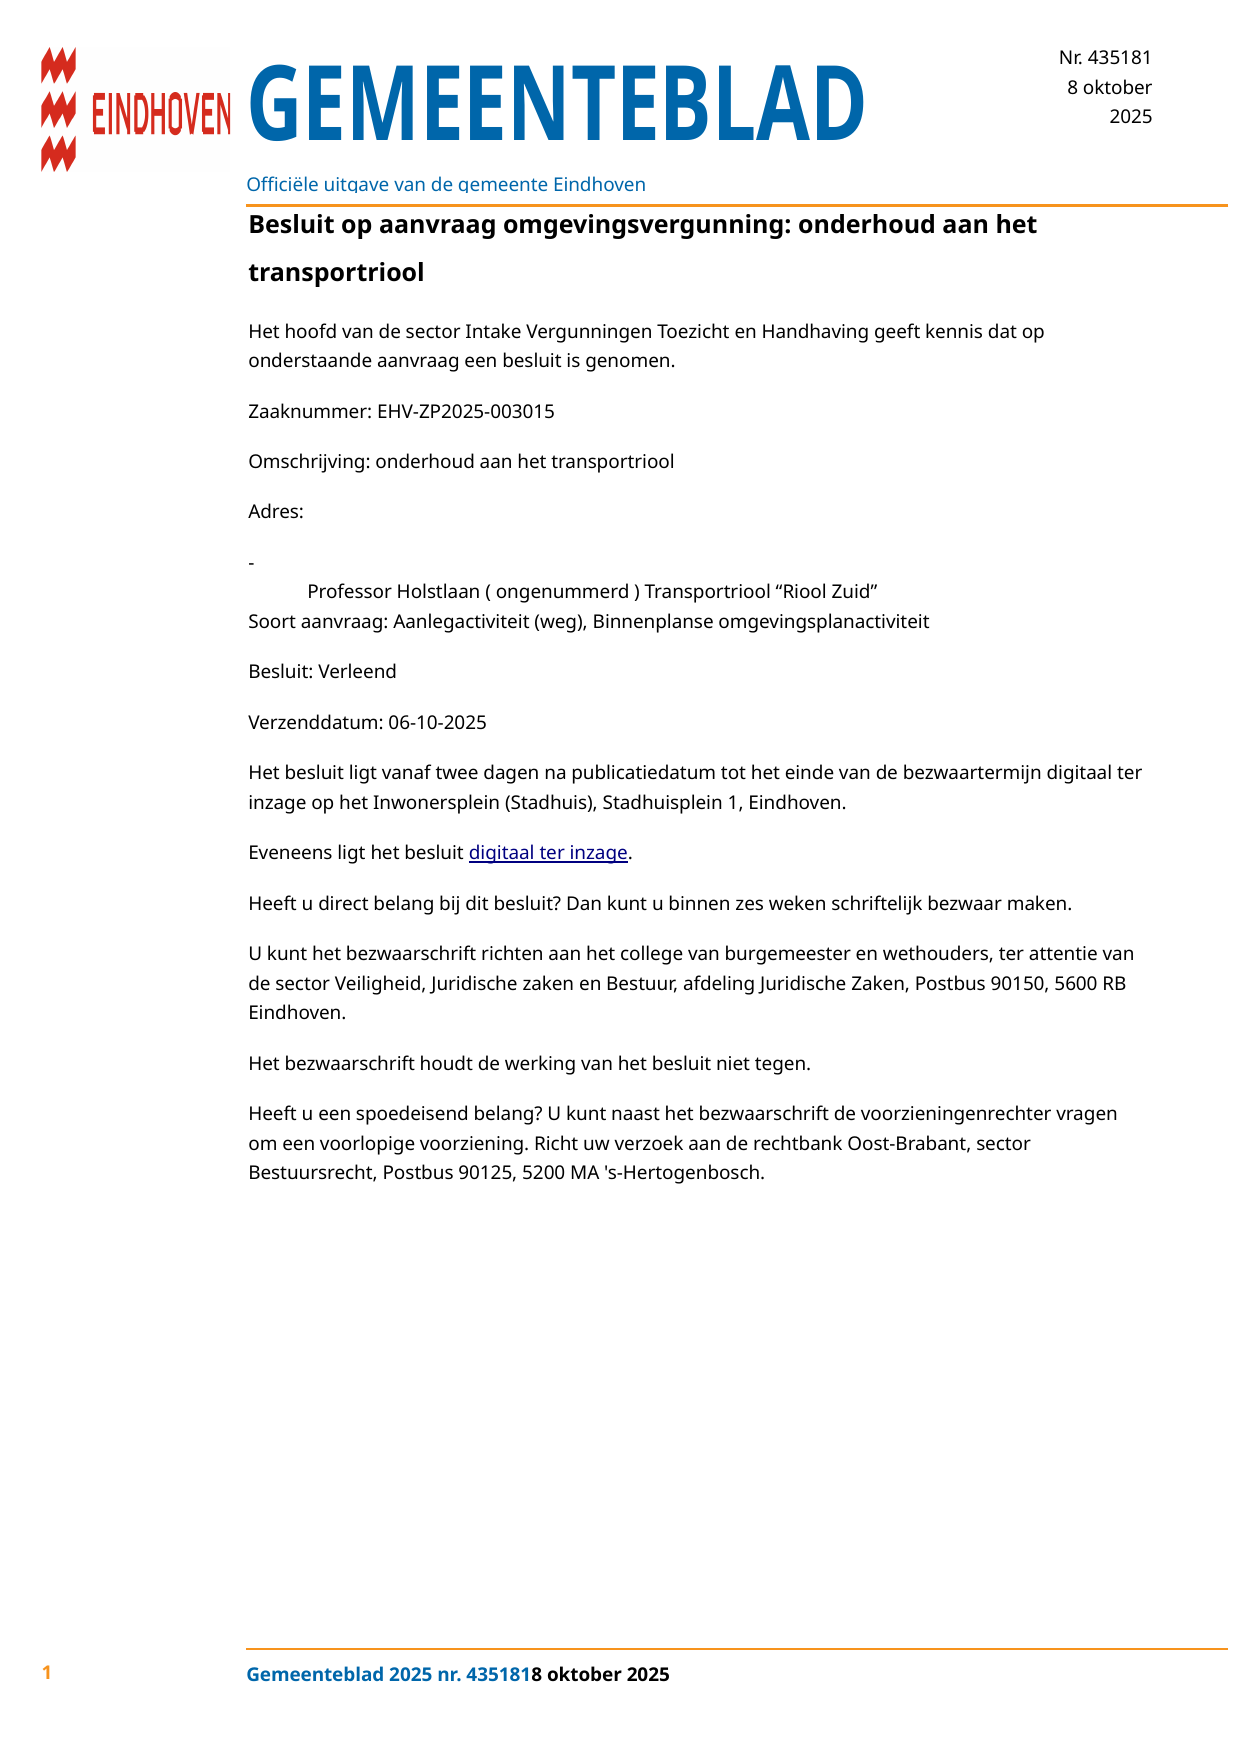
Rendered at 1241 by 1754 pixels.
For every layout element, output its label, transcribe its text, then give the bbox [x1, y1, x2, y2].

text Adres: [248, 499, 1152, 524]
text Omschrijving: onderhoud aan het transportriool [248, 448, 1152, 474]
text Zaaknummer: EHV-ZP2025-003015 [248, 398, 1152, 424]
text Besluit op aanvraag omgevingsvergunning: onderhoud aan het transportriool [248, 207, 1152, 288]
text Het hoofd van de sector Intake Vergunningen Toezicht en Handhaving geeft kennis dat op onderstaande aanvraag een besluit is genomen. [248, 318, 1152, 373]
text Eveneens ligt het besluit digitaal ter inzage. [248, 839, 1152, 865]
picture [41, 47, 231, 172]
text Het besluit ligt vanaf twee dagen na publicatiedatum tot het einde van de bezwaartermijn digitaal ter inzage op het Inwonersplein (Stadhuis), Stadhuisplein 1, Eindhoven. [248, 759, 1152, 815]
text Soort aanvraag: Aanlegactiviteit (weg), Binnenplanse omgevingsplanactiviteit [248, 608, 1152, 634]
list Professor Holstlaan ( ongenummerd ) Transportriool “Riool Zuid” [248, 579, 1152, 604]
text Besluit: Verleend [248, 659, 1152, 684]
text Het bezwaarschrift houdt de werking van het besluit niet tegen. [248, 1050, 1152, 1076]
text U kunt het bezwaarschrift richten aan het college van burgemeester en wethouders, ter attentie van de sector Veiligheid, Juridische zaken en Bestuur, afdeling Juridische Zaken, Postbus 90150, 5600 RB Eindhoven. [248, 940, 1152, 1025]
text Heeft u een spoedeisend belang? U kunt naast het bezwaarschrift de voorzieningenrechter vragen om een voorlopige voorziening. Richt uw verzoek aan de rechtbank Oost-Brabant, sector Bestuursrecht, Postbus 90125, 5200 MA 's-Hertogenbosch. [248, 1100, 1152, 1185]
text Verzenddatum: 06-10-2025 [248, 709, 1152, 735]
text Heeft u direct belang bij dit besluit? Dan kunt u binnen zes weken schriftelijk bezwaar maken. [248, 890, 1152, 916]
